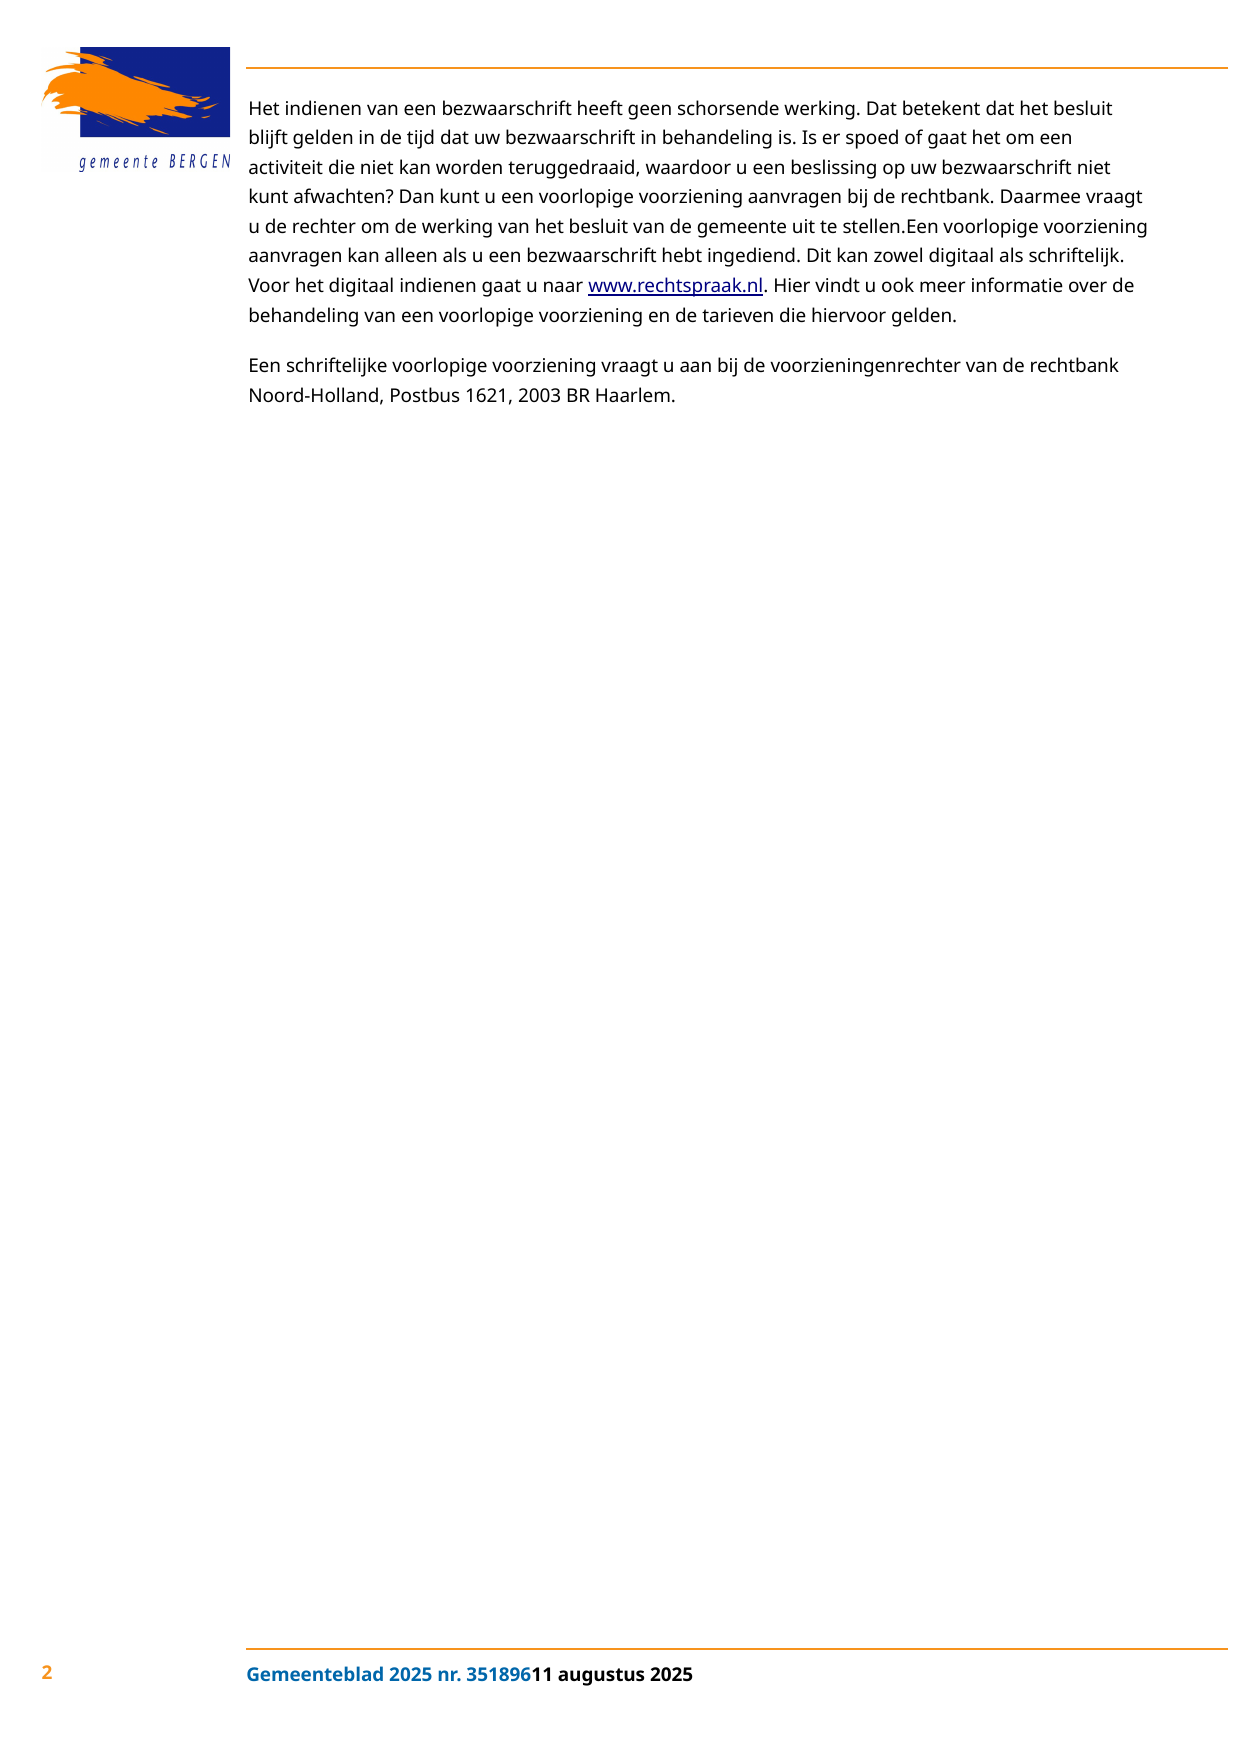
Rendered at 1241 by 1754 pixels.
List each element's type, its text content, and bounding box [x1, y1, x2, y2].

text Een schriftelijke voorlopige voorziening vraagt u aan bij de voorzieningenrechter van de rechtbank Noord-Holland, Postbus 1621, 2003 BR Haarlem. [248, 352, 1152, 408]
text Het indienen van een bezwaarschrift heeft geen schorsende werking. Dat betekent dat het besluit blijft gelden in de tijd dat uw bezwaarschrift in behandeling is. Is er spoed of gaat het om een activiteit die niet kan worden teruggedraaid, waardoor u een beslissing op uw bezwaarschrift niet kunt afwachten? Dan kunt u een voorlopige voorziening aanvragen bij de rechtbank. Daarmee vraagt u de rechter om de werking van het besluit van de gemeente uit te stellen.Een voorlopige voorziening aanvragen kan alleen als u een bezwaarschrift hebt ingediend. Dit kan zowel digitaal als schriftelijk. Voor het digitaal indienen gaat u naar www.rechtspraak.nl. Hier vindt u ook meer informatie over de behandeling van een voorlopige voorziening en de tarieven die hiervoor gelden. [248, 95, 1152, 328]
picture [41, 47, 231, 172]
